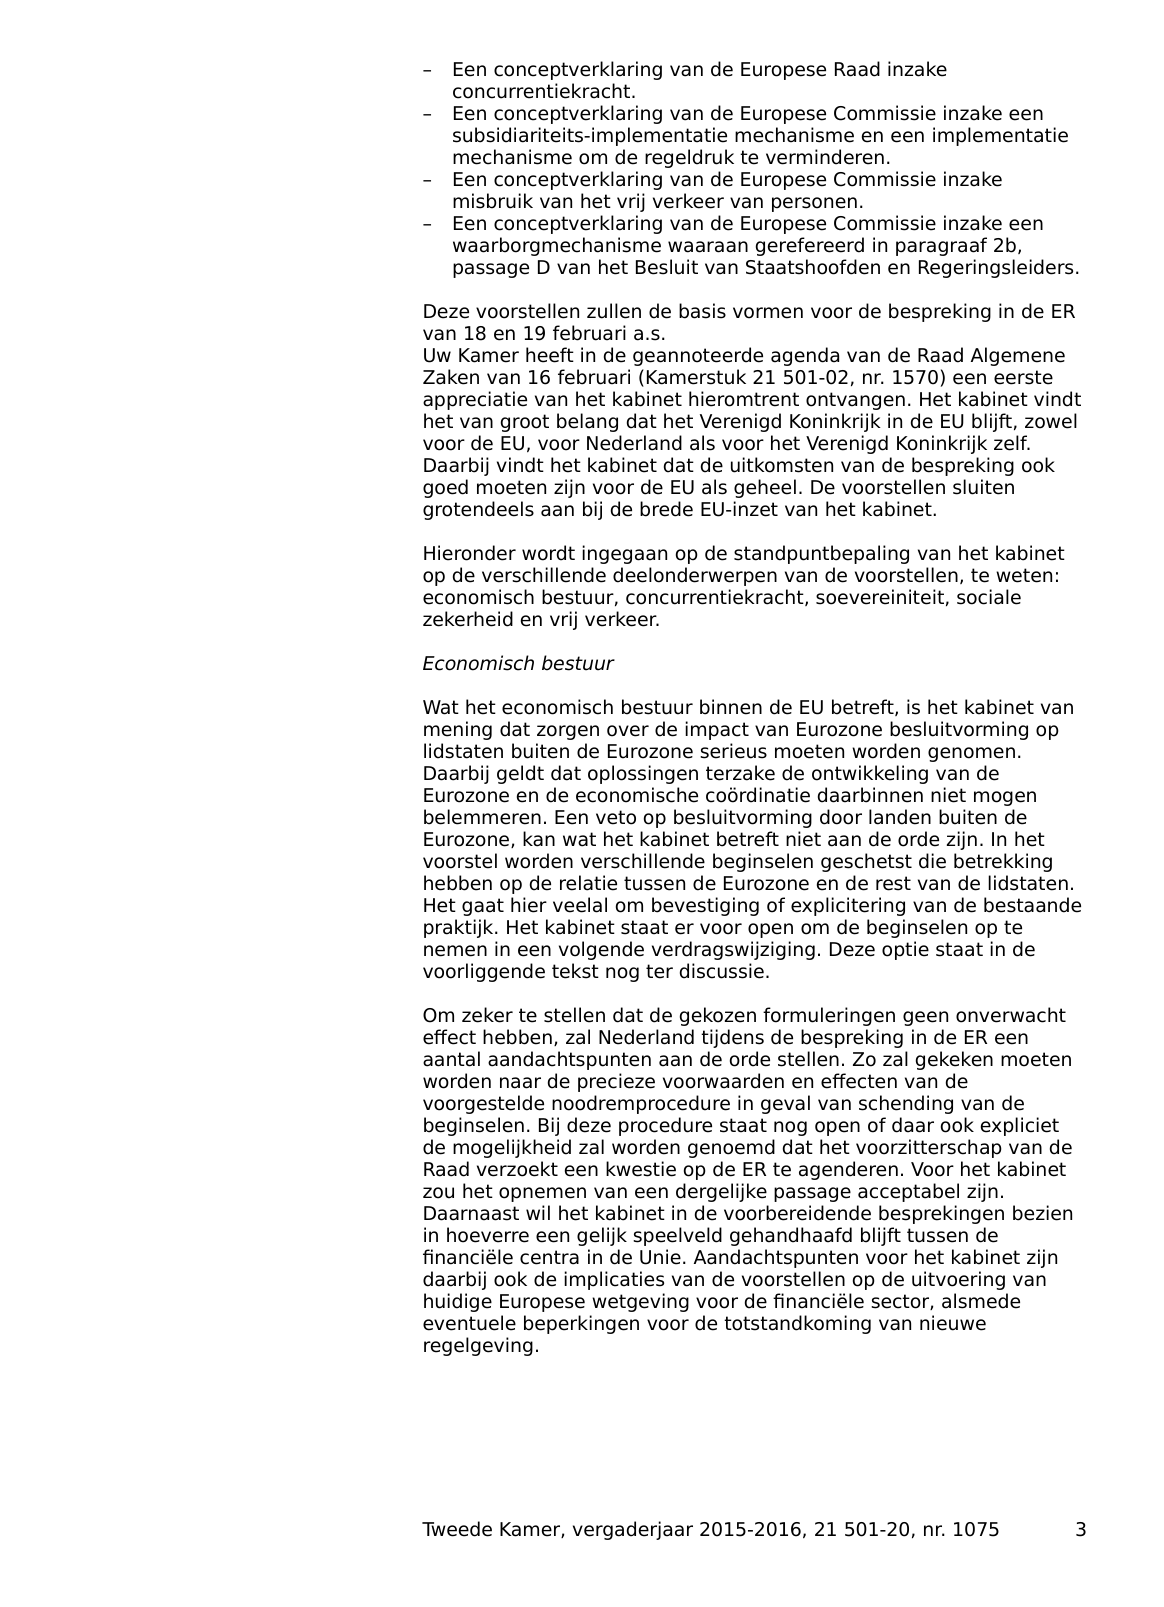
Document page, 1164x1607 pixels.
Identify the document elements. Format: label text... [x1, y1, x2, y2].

text Wat het economisch bestuur binnen de EU betreft, is het kabinet van mening dat zorgen over de impact van Eurozone besluitvorming op lidstaten buiten de Eurozone serieus moeten worden genomen. Daarbij geldt dat oplossingen terzake de ontwikkeling van de Eurozone en de economische coördinatie daarbinnen niet mogen belemmeren. Een veto op besluitvorming door landen buiten de Eurozone, kan wat het kabinet betreft niet aan de orde zijn. In het voorstel worden verschillende beginselen geschetst die betrekking hebben op de relatie tussen de Eurozone en de rest van de lidstaten. Het gaat hier veelal om bevestiging of explicitering van de bestaande praktijk. Het kabinet staat er voor open om de beginselen op te nemen in een volgende verdragswijziging. Deze optie staat in de voorliggende tekst nog ter discussie. [422, 697, 1087, 983]
text Om zeker te stellen dat de gekozen formuleringen geen onverwacht effect hebben, zal Nederland tijdens de bespreking in de ER een aantal aandachtspunten aan de orde stellen. Zo zal gekeken moeten worden naar de precieze voorwaarden en effecten van de voorgestelde noodremprocedure in geval van schending van de beginselen. Bij deze procedure staat nog open of daar ook expliciet de mogelijkheid zal worden genoemd dat het voorzitterschap van de Raad verzoekt een kwestie op de ER te agenderen. Voor het kabinet zou het opnemen van een dergelijke passage acceptabel zijn. Daarnaast wil het kabinet in de voorbereidende besprekingen bezien in hoeverre een gelijk speelveld gehandhaafd blijft tussen de financiële centra in de Unie. Aandachtspunten voor het kabinet zijn daarbij ook de implicaties van de voorstellen op de uitvoering van huidige Europese wetgeving voor de financiële sector, alsmede eventuele beperkingen voor de totstandkoming van nieuwe regelgeving. [422, 1005, 1087, 1357]
text Uw Kamer heeft in de geannoteerde agenda van de Raad Algemene Zaken van 16 februari (Kamerstuk 21 501-02, nr. 1570) een eerste appreciatie van het kabinet hieromtrent ontvangen. Het kabinet vindt het van groot belang dat het Verenigd Koninkrijk in de EU blijft, zowel voor de EU, voor Nederland als voor het Verenigd Koninkrijk zelf. Daarbij vindt het kabinet dat de uitkomsten van de bespreking ook goed moeten zijn voor de EU als geheel. De voorstellen sluiten grotendeels aan bij de brede EU-inzet van het kabinet. [422, 345, 1087, 521]
text Hieronder wordt ingegaan op de standpuntbepaling van het kabinet op de verschillende deelonderwerpen van de voorstellen, te weten: economisch bestuur, concurrentiekracht, soevereiniteit, sociale zekerheid en vrij verkeer. [422, 543, 1087, 631]
text – Een conceptverklaring van de Europese Commissie inzake een waarborgmechanisme waaraan gerefereerd in paragraaf 2b, passage D van het Besluit van Staatshoofden en Regeringsleiders. [422, 213, 1087, 279]
text – Een conceptverklaring van de Europese Commissie inzake een subsidiariteits-implementatie mechanisme en een implementatie mechanisme om de regeldruk te verminderen. [422, 103, 1087, 169]
text – Een conceptverklaring van de Europese Raad inzake concurrentiekracht. [422, 59, 1087, 103]
subtitle Economisch bestuur [422, 653, 1087, 675]
text Deze voorstellen zullen de basis vormen voor de bespreking in de ER van 18 en 19 februari a.s. [422, 301, 1087, 345]
text – Een conceptverklaring van de Europese Commissie inzake misbruik van het vrij verkeer van personen. [422, 169, 1087, 213]
